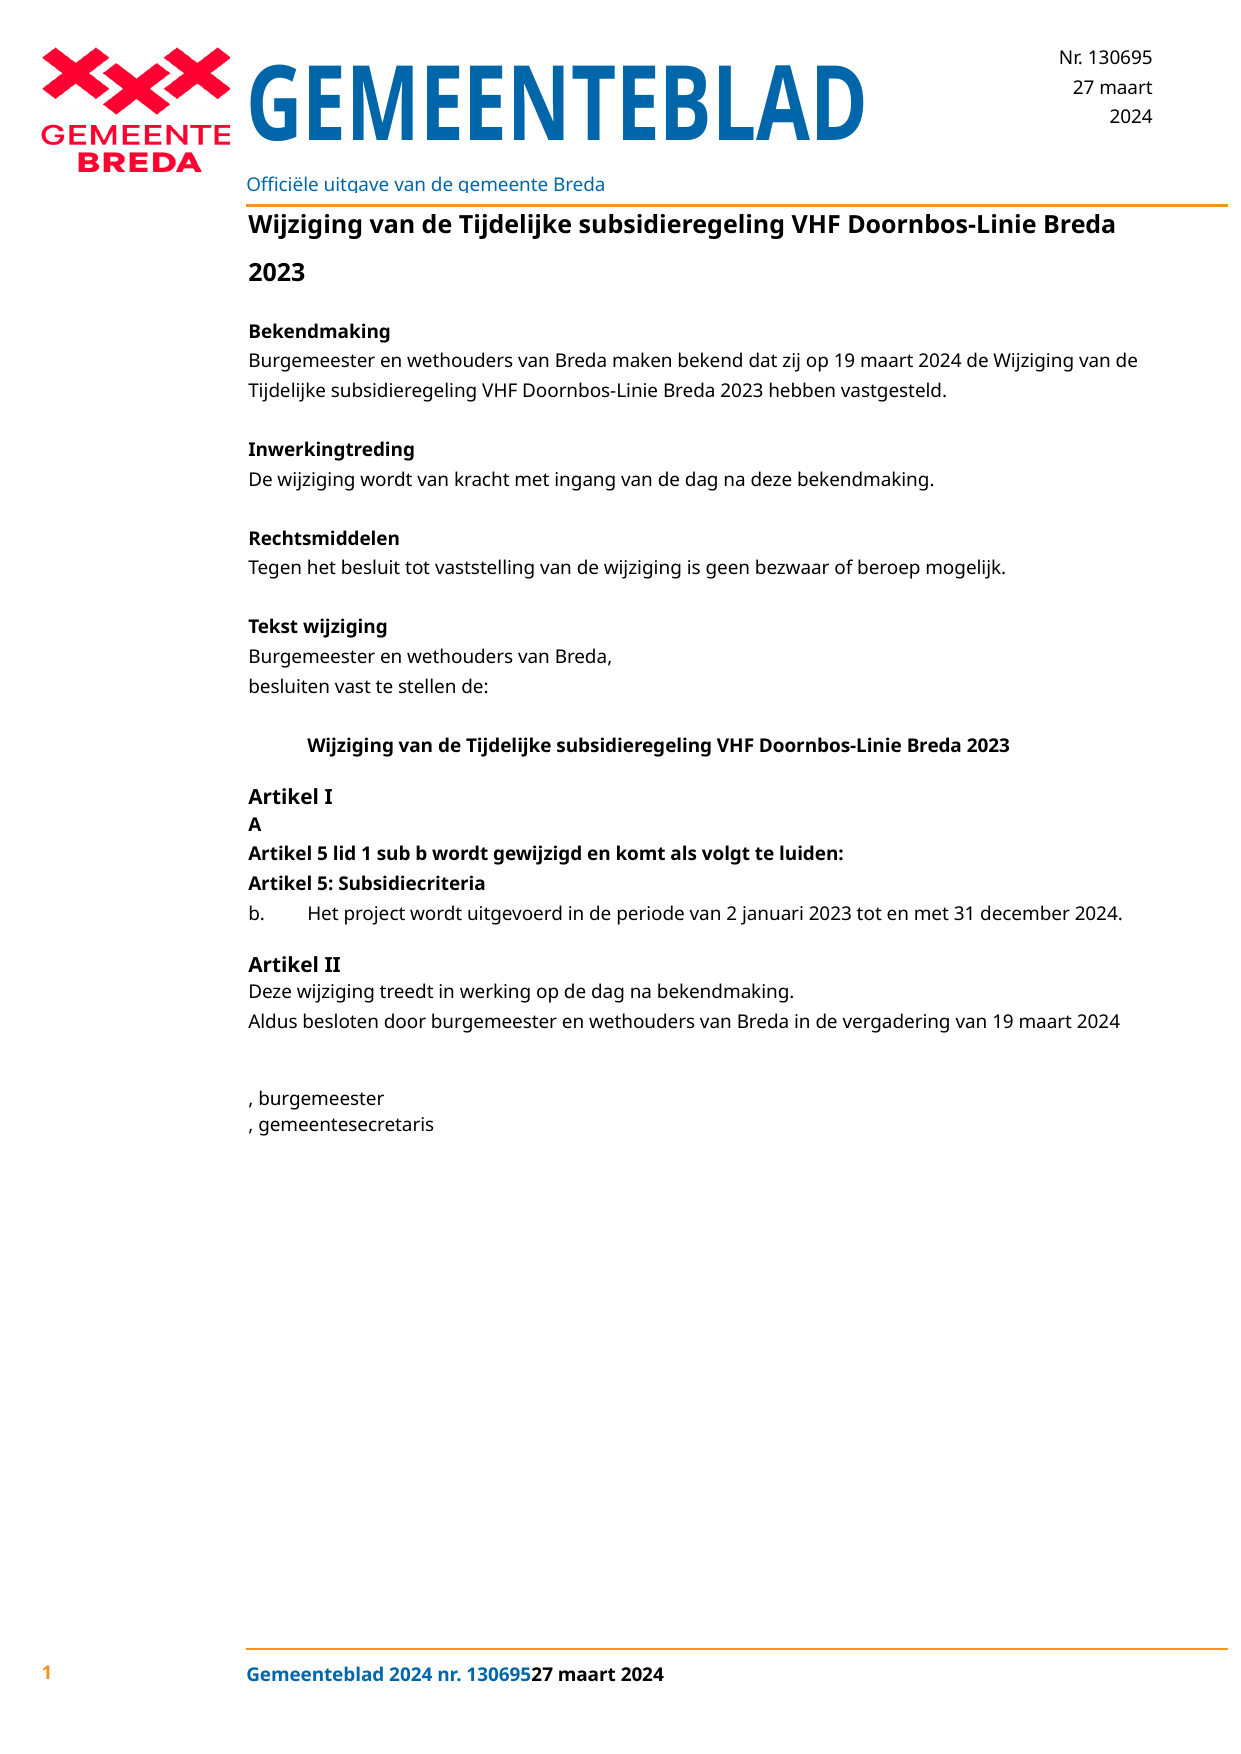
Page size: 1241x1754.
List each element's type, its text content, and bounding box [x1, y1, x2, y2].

text Artikel I [248, 782, 1152, 811]
text Aldus besloten door burgemeester en wethouders van Breda in de vergadering van 19 maart 2024 [248, 1008, 1152, 1034]
text Artikel 5: Subsidiecriteria [248, 870, 1152, 896]
text De wijziging wordt van kracht met ingang van de dag na deze bekendmaking. [248, 466, 1152, 492]
text Bekendmaking [248, 318, 1152, 344]
text Inwerkingtreding [248, 436, 1152, 462]
text Wijziging van de Tijdelijke subsidieregeling VHF Doornbos-Linie Breda 2023 [248, 207, 1152, 288]
list Het project wordt uitgevoerd in de periode van 2 januari 2023 tot en met 31 december 2024. [248, 900, 1152, 925]
text Tekst wijziging [248, 614, 1152, 639]
text A [248, 811, 1152, 837]
text besluiten vast te stellen de: [248, 673, 1152, 699]
text Artikel 5 lid 1 sub b wordt gewijzigd en komt als volgt te luiden: [248, 841, 1152, 866]
text Deze wijziging treedt in werking op de dag na bekendmaking. [248, 978, 1152, 1004]
text Burgemeester en wethouders van Breda, [248, 643, 1152, 669]
text Artikel II [248, 950, 1152, 978]
text , gemeentesecretaris [248, 1111, 1152, 1137]
picture [41, 47, 231, 172]
list Wijziging van de Tijdelijke subsidieregeling VHF Doornbos-Linie Breda 2023 [248, 732, 1152, 758]
text Burgemeester en wethouders van Breda maken bekend dat zij op 19 maart 2024 de Wijziging van de Tijdelijke subsidieregeling VHF Doornbos-Linie Breda 2023 hebben vastgesteld. [248, 347, 1152, 403]
text Rechtsmiddelen [248, 525, 1152, 551]
text , burgemeester [248, 1085, 1152, 1111]
text Tegen het besluit tot vaststelling van de wijziging is geen bezwaar of beroep mogelijk. [248, 554, 1152, 580]
